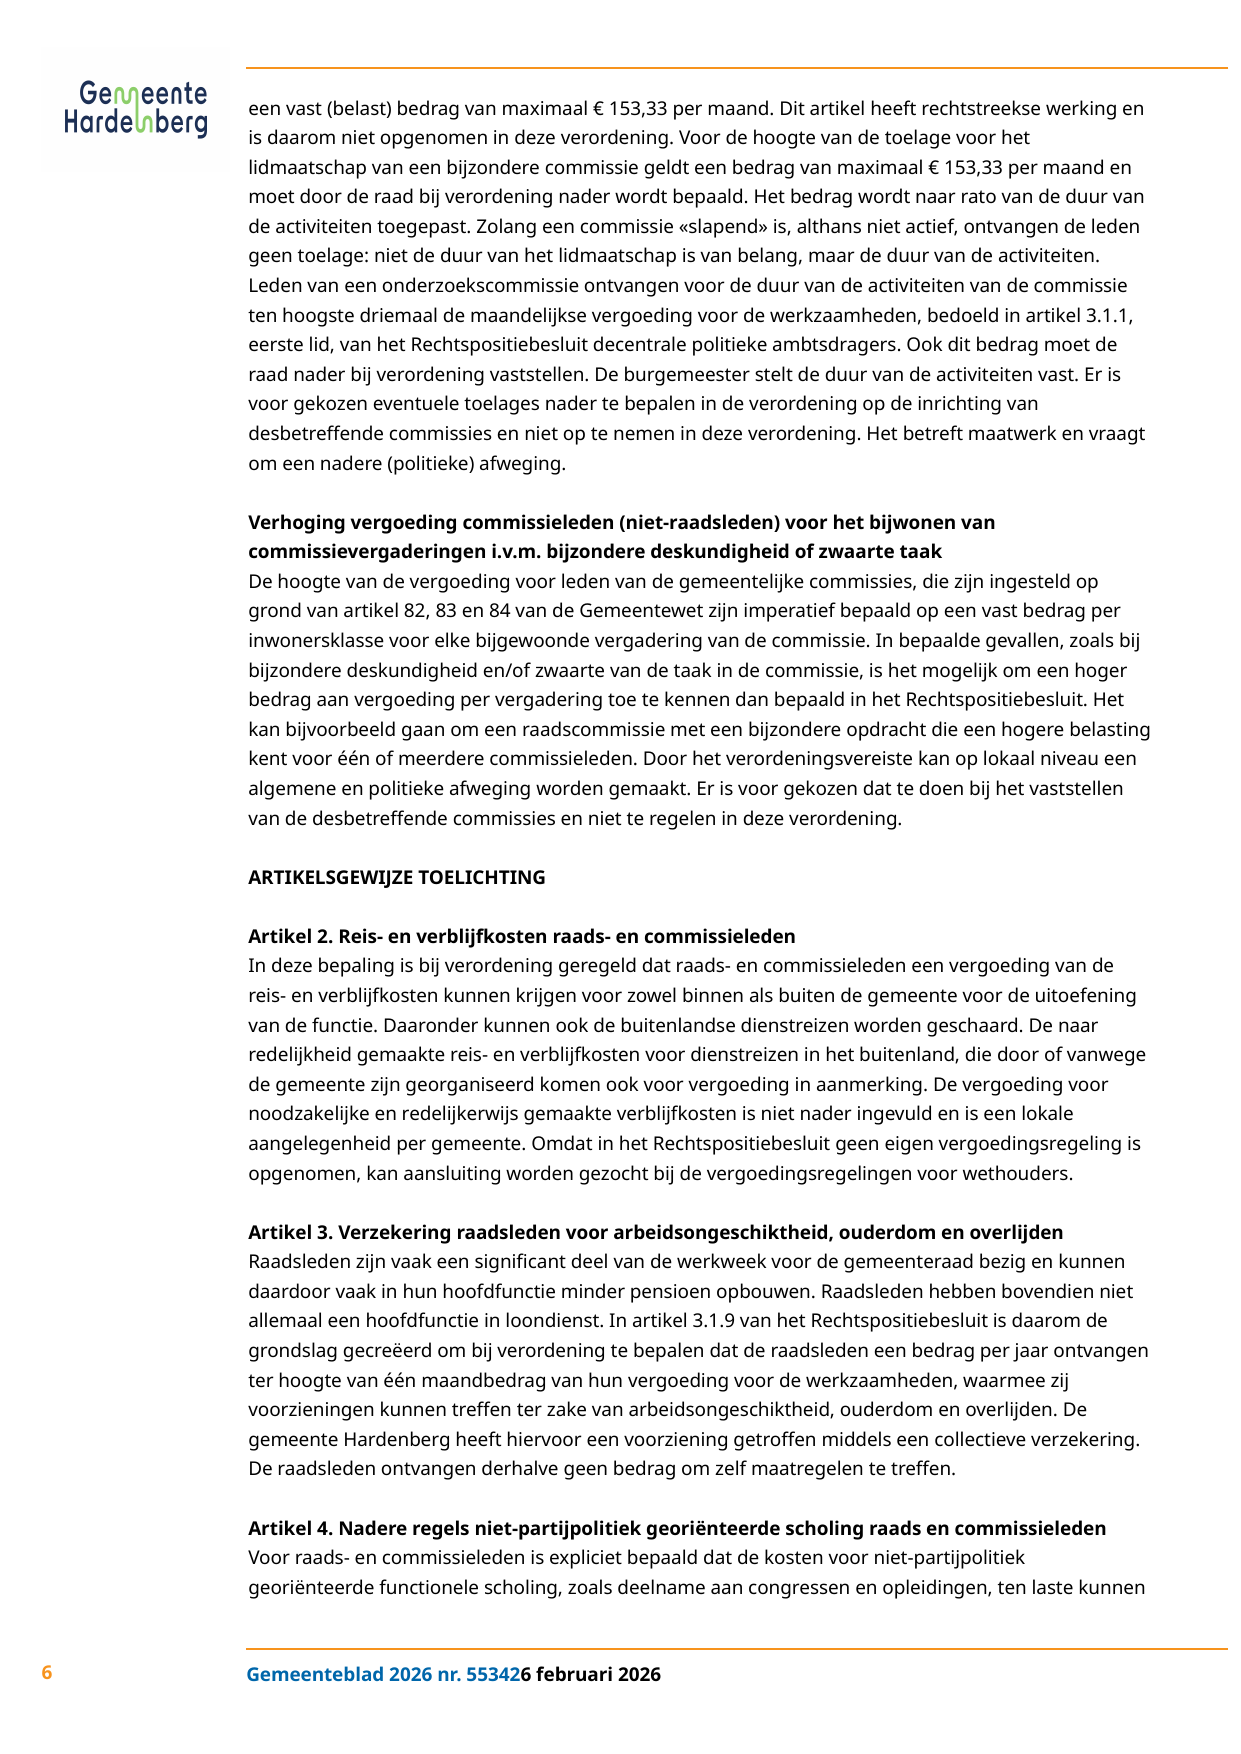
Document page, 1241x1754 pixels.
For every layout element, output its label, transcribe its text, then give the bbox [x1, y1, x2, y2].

text een vast (belast) bedrag van maximaal € 153,33 per maand. Dit artikel heeft rechtstreekse werking en is daarom niet opgenomen in deze verordening. Voor de hoogte van de toelage voor het lidmaatschap van een bijzondere commissie geldt een bedrag van maximaal € 153,33 per maand en moet door de raad bij verordening nader wordt bepaald. Het bedrag wordt naar rato van de duur van de activiteiten toegepast. Zolang een commissie «slapend» is, althans niet actief, ontvangen de leden geen toelage: niet de duur van het lidmaatschap is van belang, maar de duur van de activiteiten. Leden van een onderzoekscommissie ontvangen voor de duur van de activiteiten van de commissie ten hoogste driemaal de maandelijkse vergoeding voor de werkzaamheden, bedoeld in artikel 3.1.1, eerste lid, van het Rechtspositiebesluit decentrale politieke ambtsdragers. Ook dit bedrag moet de raad nader bij verordening vaststellen. De burgemeester stelt de duur van de activiteiten vast. Er is voor gekozen eventuele toelages nader te bepalen in de verordening op de inrichting van desbetreffende commissies en niet op te nemen in deze verordening. Het betreft maatwerk en vraagt om een nadere (politieke) afweging. [248, 95, 1152, 476]
picture [41, 47, 231, 172]
text Verhoging vergoeding commissieleden (niet-raadsleden) voor het bijwonen van commissievergaderingen i.v.m. bijzondere deskundigheid of zwaarte taak [248, 509, 1152, 564]
text In deze bepaling is bij verordening geregeld dat raads- en commissieleden een vergoeding van de reis- en verblijfkosten kunnen krijgen voor zowel binnen als buiten de gemeente voor de uitoefening van de functie. Daaronder kunnen ook de buitenlandse dienstreizen worden geschaard. De naar redelijkheid gemaakte reis- en verblijfkosten voor dienstreizen in het buitenland, die door of vanwege de gemeente zijn georganiseerd komen ook voor vergoeding in aanmerking. De vergoeding voor noodzakelijke en redelijkerwijs gemaakte verblijfkosten is niet nader ingevuld en is een lokale aangelegenheid per gemeente. Omdat in het Rechtspositiebesluit geen eigen vergoedingsregeling is opgenomen, kan aansluiting worden gezocht bij de vergoedingsregelingen voor wethouders. [248, 953, 1152, 1186]
text Artikel 3. Verzekering raadsleden voor arbeidsongeschiktheid, ouderdom en overlijden [248, 1219, 1152, 1245]
text Raadsleden zijn vaak een significant deel van de werkweek voor de gemeenteraad bezig en kunnen daardoor vaak in hun hoofdfunctie minder pensioen opbouwen. Raadsleden hebben bovendien niet allemaal een hoofdfunctie in loondienst. In artikel 3.1.9 van het Rechtspositiebesluit is daarom de grondslag gecreëerd om bij verordening te bepalen dat de raadsleden een bedrag per jaar ontvangen ter hoogte van één maandbedrag van hun vergoeding voor de werkzaamheden, waarmee zij voorzieningen kunnen treffen ter zake van arbeidsongeschiktheid, ouderdom en overlijden. De gemeente Hardenberg heeft hiervoor een voorziening getroffen middels een collectieve verzekering. De raadsleden ontvangen derhalve geen bedrag om zelf maatregelen te treffen. [248, 1248, 1152, 1481]
text De hoogte van de vergoeding voor leden van de gemeentelijke commissies, die zijn ingesteld op grond van artikel 82, 83 en 84 van de Gemeentewet zijn imperatief bepaald op een vast bedrag per inwonersklasse voor elke bijgewoonde vergadering van de commissie. In bepaalde gevallen, zoals bij bijzondere deskundigheid en/of zwaarte van de taak in de commissie, is het mogelijk om een hoger bedrag aan vergoeding per vergadering toe te kennen dan bepaald in het Rechtspositiebesluit. Het kan bijvoorbeeld gaan om een raadscommissie met een bijzondere opdracht die een hogere belasting kent voor één of meerdere commissieleden. Door het verordeningsvereiste kan op lokaal niveau een algemene en politieke afweging worden gemaakt. Er is voor gekozen dat te doen bij het vaststellen van de desbetreffende commissies en niet te regelen in deze verordening. [248, 568, 1152, 831]
text Voor raads- en commissieleden is expliciet bepaald dat de kosten voor niet-partijpolitiek georiënteerde functionele scholing, zoals deelname aan congressen en opleidingen, ten laste kunnen [248, 1544, 1152, 1600]
text Artikel 4. Nadere regels niet-partijpolitiek georiënteerde scholing raads en commissieleden [248, 1515, 1152, 1541]
text Artikel 2. Reis- en verblijfkosten raads- en commissieleden [248, 923, 1152, 949]
text ARTIKELSGEWIJZE TOELICHTING [248, 864, 1152, 890]
